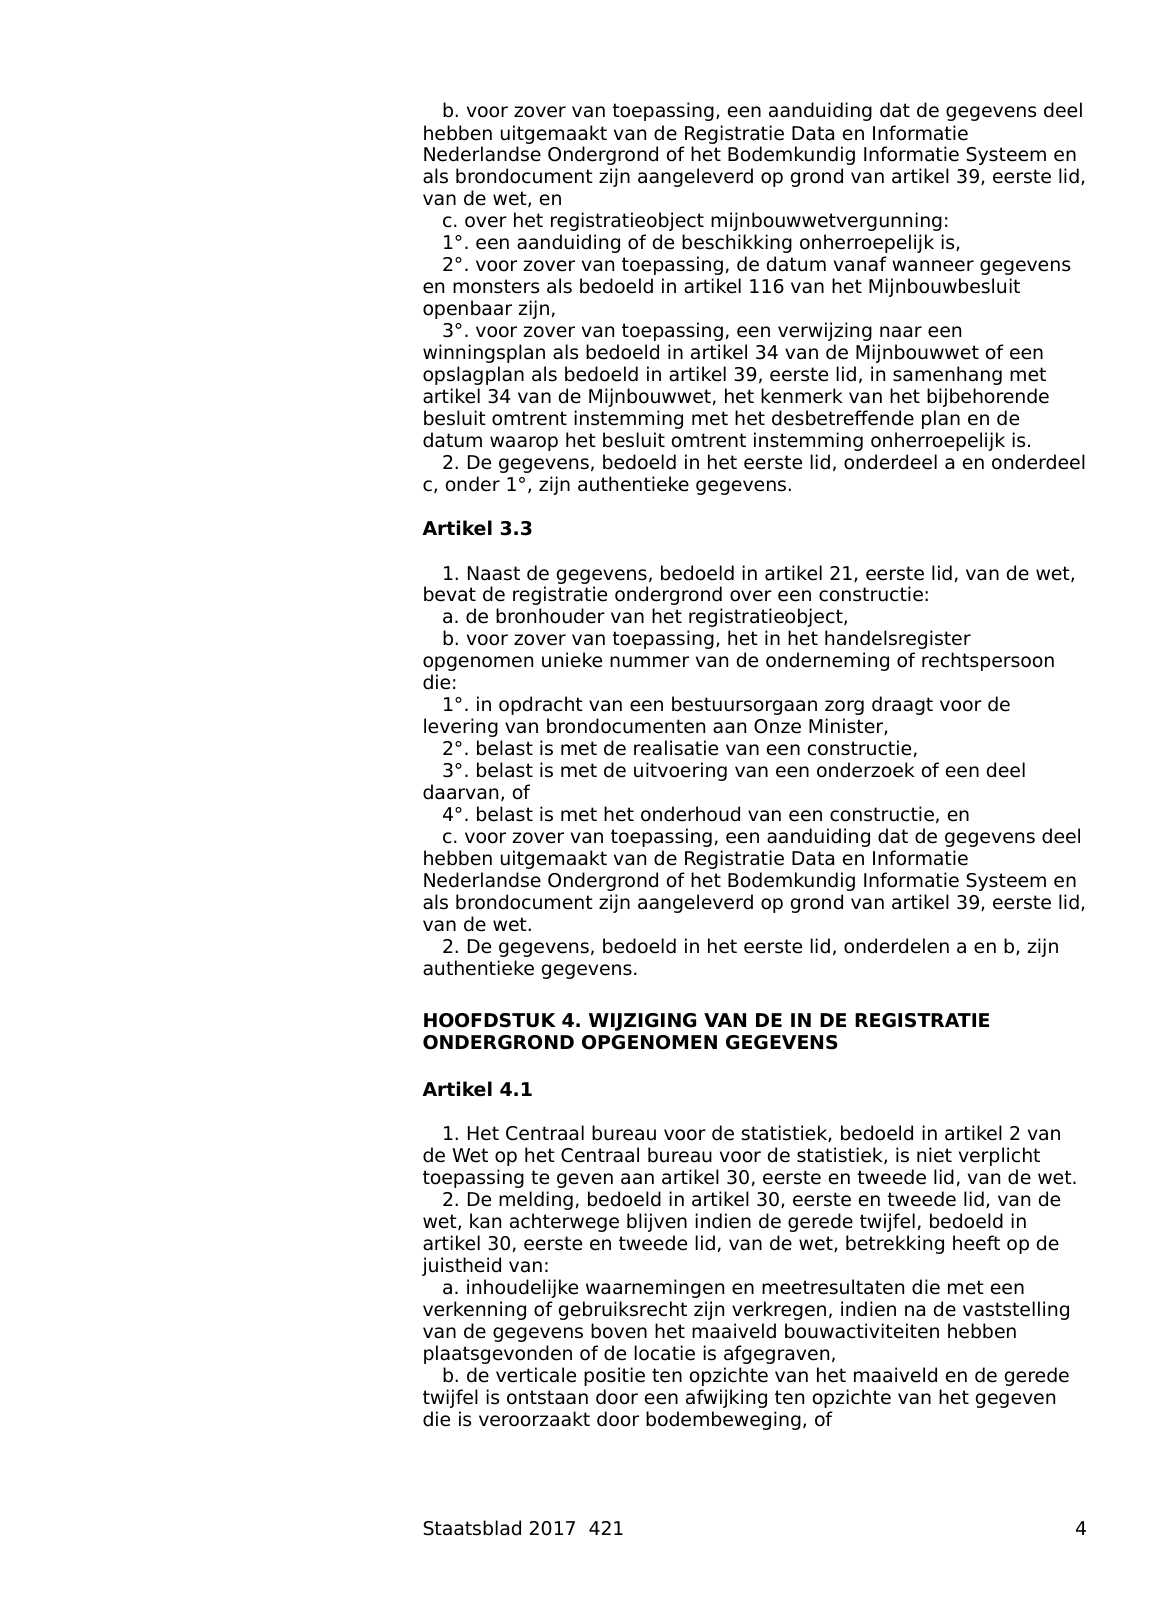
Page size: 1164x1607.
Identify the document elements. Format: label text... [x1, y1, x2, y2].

text c. over het registratieobject mijnbouwwetvergunning: [422, 210, 1087, 232]
text 3°. belast is met de uitvoering van een onderzoek of een deel daarvan, of [422, 760, 1087, 804]
text 2°. voor zover van toepassing, de datum vanaf wanneer gegevens en monsters als bedoeld in artikel 116 van het Mijnbouwbesluit openbaar zijn, [422, 254, 1087, 320]
text b. de verticale positie ten opzichte van het maaiveld en de gerede twijfel is ontstaan door een afwijking ten opzichte van het gegeven die is veroorzaakt door bodembeweging, of [422, 1365, 1087, 1431]
subtitle HOOFDSTUK 4. WIJZIGING VAN DE IN DE REGISTRATIE ONDERGROND OPGENOMEN GEGEVENS [422, 1010, 1087, 1054]
text 1. Het Centraal bureau voor de statistiek, bedoeld in artikel 2 van de Wet op het Centraal bureau voor de statistiek, is niet verplicht toepassing te geven aan artikel 30, eerste en tweede lid, van de wet. [422, 1123, 1087, 1189]
text 2. De gegevens, bedoeld in het eerste lid, onderdeel a en onderdeel c, onder 1°, zijn authentieke gegevens. [422, 452, 1087, 496]
text 2. De melding, bedoeld in artikel 30, eerste en tweede lid, van de wet, kan achterwege blijven indien de gerede twijfel, bedoeld in artikel 30, eerste en tweede lid, van de wet, betrekking heeft op de juistheid van: [422, 1189, 1087, 1277]
text c. voor zover van toepassing, een aanduiding dat de gegevens deel hebben uitgemaakt van de Registratie Data en Informatie Nederlandse Ondergrond of het Bodemkundig Informatie Systeem en als brondocument zijn aangeleverd op grond van artikel 39, eerste lid, van de wet. [422, 826, 1087, 936]
text a. de bronhouder van het registratieobject, [422, 606, 1087, 628]
text 4°. belast is met het onderhoud van een constructie, en [422, 804, 1087, 826]
text a. inhoudelijke waarnemingen en meetresultaten die met een verkenning of gebruiksrecht zijn verkregen, indien na de vaststelling van de gegevens boven het maaiveld bouwactiviteiten hebben plaatsgevonden of de locatie is afgegraven, [422, 1277, 1087, 1365]
subtitle Artikel 4.1 [422, 1079, 1087, 1101]
text 1. Naast de gegevens, bedoeld in artikel 21, eerste lid, van de wet, bevat de registratie ondergrond over een constructie: [422, 562, 1087, 606]
text 1°. een aanduiding of de beschikking onherroepelijk is, [422, 232, 1087, 254]
text 1°. in opdracht van een bestuursorgaan zorg draagt voor de levering van brondocumenten aan Onze Minister, [422, 694, 1087, 738]
text b. voor zover van toepassing, het in het handelsregister opgenomen unieke nummer van de onderneming of rechtspersoon die: [422, 628, 1087, 694]
text 2°. belast is met de realisatie van een constructie, [422, 738, 1087, 760]
subtitle Artikel 3.3 [422, 518, 1087, 540]
text 3°. voor zover van toepassing, een verwijzing naar een winningsplan als bedoeld in artikel 34 van de Mijnbouwwet of een opslagplan als bedoeld in artikel 39, eerste lid, in samenhang met artikel 34 van de Mijnbouwwet, het kenmerk van het bijbehorende besluit omtrent instemming met het desbetreffende plan en de datum waarop het besluit omtrent instemming onherroepelijk is. [422, 320, 1087, 452]
text b. voor zover van toepassing, een aanduiding dat de gegevens deel hebben uitgemaakt van de Registratie Data en Informatie Nederlandse Ondergrond of het Bodemkundig Informatie Systeem en als brondocument zijn aangeleverd op grond van artikel 39, eerste lid, van de wet, en [422, 100, 1087, 210]
text 2. De gegevens, bedoeld in het eerste lid, onderdelen a en b, zijn authentieke gegevens. [422, 936, 1087, 980]
